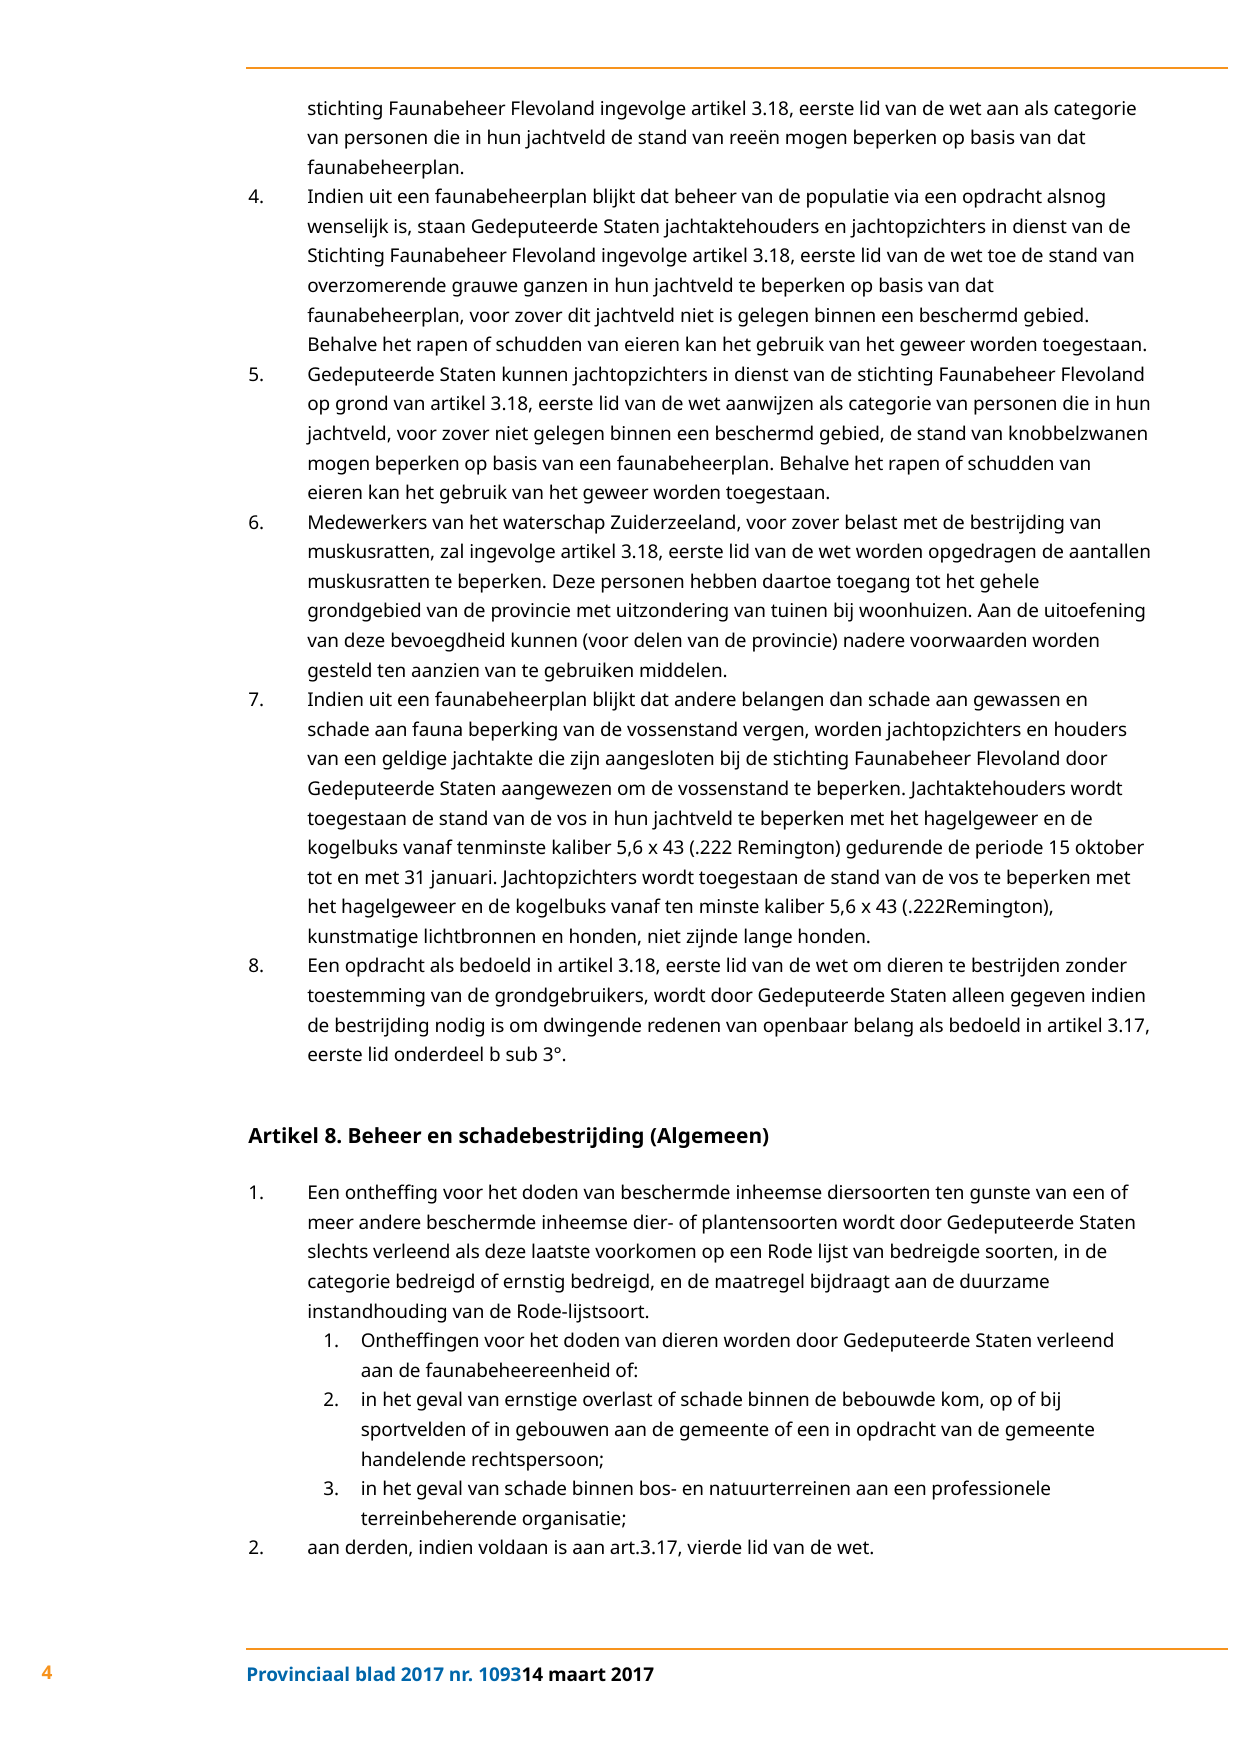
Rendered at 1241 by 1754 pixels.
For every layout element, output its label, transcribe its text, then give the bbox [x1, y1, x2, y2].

list Ontheffingen voor het doden van dieren worden door Gedeputeerde Staten verleend aan de faunabeheereenheid of: [323, 1327, 1152, 1383]
list in het geval van schade binnen bos- en natuurterreinen aan een professionele terreinbeherende organisatie; [323, 1475, 1152, 1531]
list Een ontheffing voor het doden van beschermde inheemse diersoorten ten gunste van een of meer andere beschermde inheemse dier- of plantensoorten wordt door Gedeputeerde Staten slechts verleend als deze laatste voorkomen op een Rode lijst van bedreigde soorten, in de categorie bedreigd of ernstig bedreigd, en de maatregel bijdraagt aan de duurzame instandhouding van de Rode-lijstsoort. [248, 1179, 1152, 1323]
list Medewerkers van het waterschap Zuiderzeeland, voor zover belast met de bestrijding van muskusratten, zal ingevolge artikel 3.18, eerste lid van de wet worden opgedragen de aantallen muskusratten te beperken. Deze personen hebben daartoe toegang tot het gehele grondgebied van de provincie met uitzondering van tuinen bij woonhuizen. Aan de uitoefening van deze bevoegdheid kunnen (voor delen van de provincie) nadere voorwaarden worden gesteld ten aanzien van te gebruiken middelen. [248, 509, 1152, 683]
list Indien uit een faunabeheerplan blijkt dat andere belangen dan schade aan gewassen en schade aan fauna beperking van de vossenstand vergen, worden jachtopzichters en houders van een geldige jachtakte die zijn aangesloten bij de stichting Faunabeheer Flevoland door Gedeputeerde Staten aangewezen om de vossenstand te beperken. Jachtaktehouders wordt toegestaan de stand van de vos in hun jachtveld te beperken met het hagelgeweer en de kogelbuks vanaf tenminste kaliber 5,6 x 43 (.222 Remington) gedurende de periode 15 oktober tot en met 31 januari. Jachtopzichters wordt toegestaan de stand van de vos te beperken met het hagelgeweer en de kogelbuks vanaf ten minste kaliber 5,6 x 43 (.222Remington), kunstmatige lichtbronnen en honden, niet zijnde lange honden. [248, 686, 1152, 949]
list Een opdracht als bedoeld in artikel 3.18, eerste lid van de wet om dieren te bestrijden zonder toestemming van de grondgebruikers, wordt door Gedeputeerde Staten alleen gegeven indien de bestrijding nodig is om dwingende redenen van openbaar belang als bedoeld in artikel 3.17, eerste lid onderdeel b sub 3°. [248, 953, 1152, 1067]
text Artikel 8. Beheer en schadebestrijding (Algemeen) [248, 1121, 1152, 1150]
list in het geval van ernstige overlast of schade binnen de bebouwde kom, op of bij sportvelden of in gebouwen aan de gemeente of een in opdracht van de gemeente handelende rechtspersoon; [323, 1387, 1152, 1471]
list stichting Faunabeheer Flevoland ingevolge artikel 3.18, eerste lid van de wet aan als categorie van personen die in hun jachtveld de stand van reeën mogen beperken op basis van dat faunabeheerplan. [248, 95, 1152, 180]
list aan derden, indien voldaan is aan art.3.17, vierde lid van de wet. [248, 1534, 1152, 1560]
list Gedeputeerde Staten kunnen jachtopzichters in dienst van de stichting Faunabeheer Flevoland op grond van artikel 3.18, eerste lid van de wet aanwijzen als categorie van personen die in hun jachtveld, voor zover niet gelegen binnen een beschermd gebied, de stand van knobbelzwanen mogen beperken op basis van een faunabeheerplan. Behalve het rapen of schudden van eieren kan het gebruik van het geweer worden toegestaan. [248, 361, 1152, 505]
list Indien uit een faunabeheerplan blijkt dat beheer van de populatie via een opdracht alsnog wenselijk is, staan Gedeputeerde Staten jachtaktehouders en jachtopzichters in dienst van de Stichting Faunabeheer Flevoland ingevolge artikel 3.18, eerste lid van de wet toe de stand van overzomerende grauwe ganzen in hun jachtveld te beperken op basis van dat faunabeheerplan, voor zover dit jachtveld niet is gelegen binnen een beschermd gebied. Behalve het rapen of schudden van eieren kan het gebruik van het geweer worden toegestaan. [248, 183, 1152, 357]
picture [41, 47, 231, 172]
